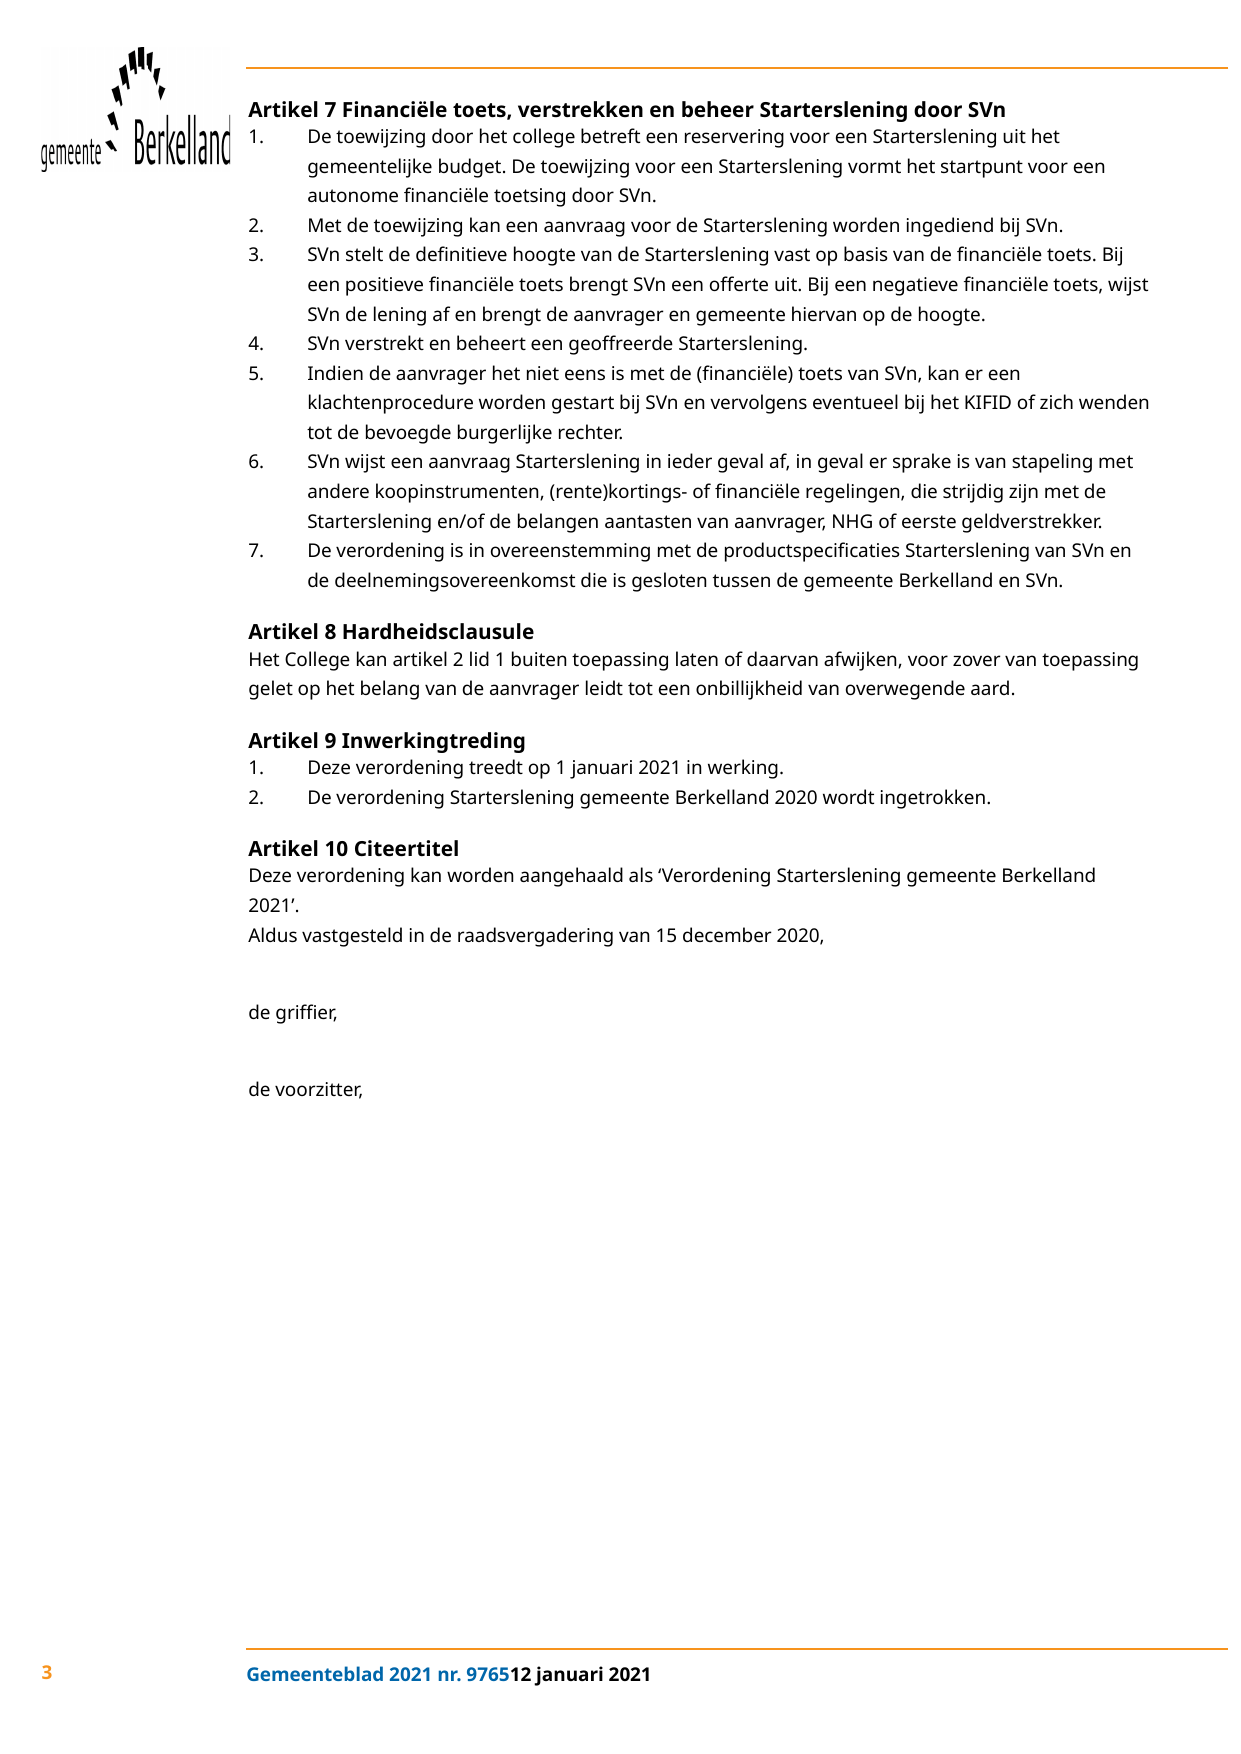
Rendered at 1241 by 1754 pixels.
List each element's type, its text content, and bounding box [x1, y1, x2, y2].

text Het College kan artikel 2 lid 1 buiten toepassing laten of daarvan afwijken, voor zover van toepassing gelet op het belang van de aanvrager leidt tot een onbillijkheid van overwegende aard. [248, 646, 1152, 701]
list Indien de aanvrager het niet eens is met de (financiële) toets van SVn, kan er een klachtenprocedure worden gestart bij SVn en vervolgens eventueel bij het KIFID of zich wenden tot de bevoegde burgerlijke rechter. [248, 360, 1152, 445]
text Artikel 10 Citeertitel [248, 834, 1152, 863]
list Met de toewijzing kan een aanvraag voor de Starterslening worden ingediend bij SVn. [248, 212, 1152, 238]
list SVn verstrekt en beheert een geoffreerde Starterslening. [248, 330, 1152, 356]
list SVn stelt de definitieve hoogte van de Starterslening vast op basis van de financiële toets. Bij een positieve financiële toets brengt SVn een offerte uit. Bij een negatieve financiële toets, wijst SVn de lening af en brengt de aanvrager en gemeente hiervan op de hoogte. [248, 242, 1152, 326]
text Artikel 7 Financiële toets, verstrekken en beheer Starterslening door SVn [248, 95, 1152, 123]
list De verordening Starterslening gemeente Berkelland 2020 wordt ingetrokken. [248, 784, 1152, 809]
list De toewijzing door het college betreft een reservering voor een Starterslening uit het gemeentelijke budget. De toewijzing voor een Starterslening vormt het startpunt voor een autonome financiële toetsing door SVn. [248, 123, 1152, 208]
text de griffier, [248, 999, 1152, 1025]
text Artikel 9 Inwerkingtreding [248, 726, 1152, 754]
text de voorzitter, [248, 1076, 1152, 1102]
list Deze verordening treedt op 1 januari 2021 in werking. [248, 754, 1152, 780]
list De verordening is in overeenstemming met de productspecificaties Starterslening van SVn en de deelnemingsovereenkomst die is gesloten tussen de gemeente Berkelland en SVn. [248, 537, 1152, 593]
text Deze verordening kan worden aangehaald als ‘Verordening Starterslening gemeente Berkelland 2021’. [248, 863, 1152, 918]
picture [41, 47, 231, 172]
text Artikel 8 Hardheidsclausule [248, 617, 1152, 646]
list SVn wijst een aanvraag Starterslening in ieder geval af, in geval er sprake is van stapeling met andere koopinstrumenten, (rente)kortings- of financiële regelingen, die strijdig zijn met de Starterslening en/of de belangen aantasten van aanvrager, NHG of eerste geldverstrekker. [248, 449, 1152, 533]
text Aldus vastgesteld in de raadsvergadering van 15 december 2020, [248, 922, 1152, 948]
